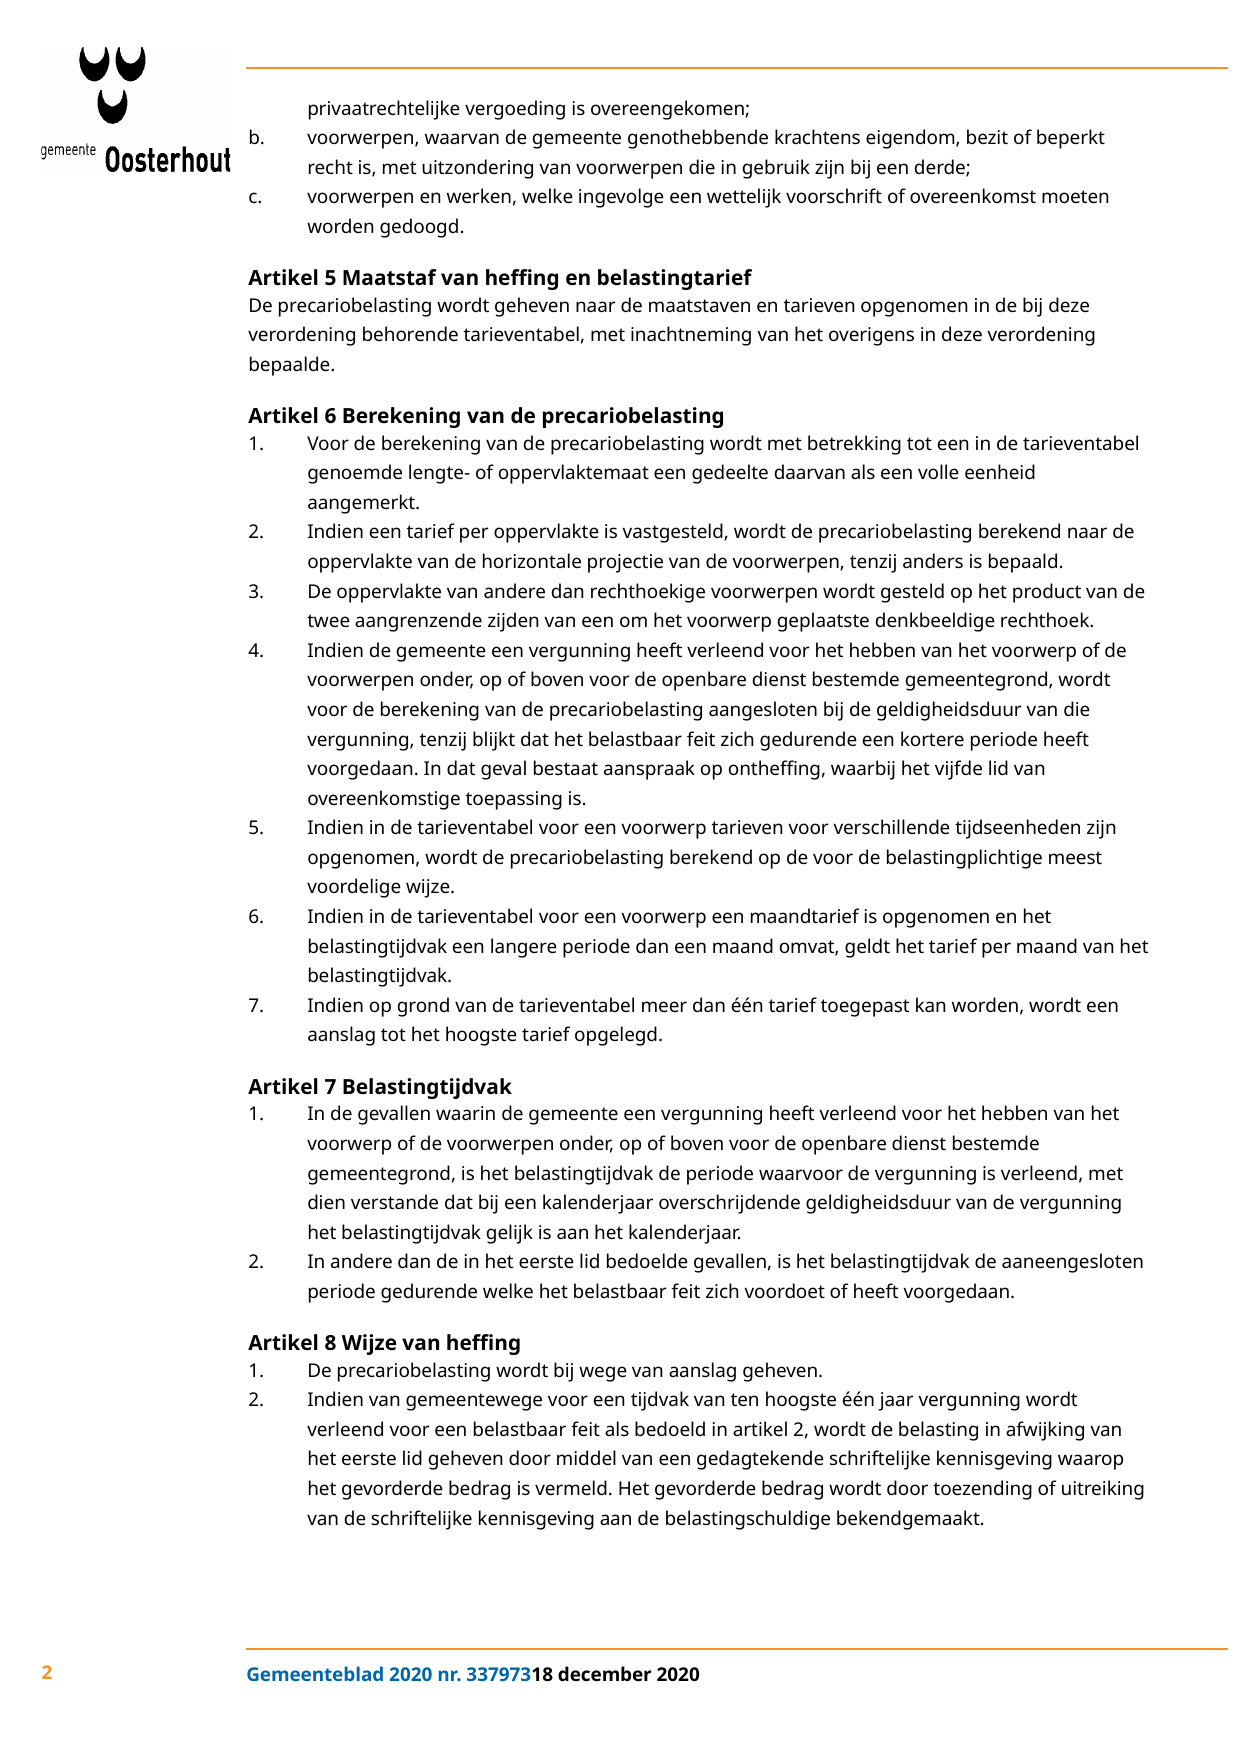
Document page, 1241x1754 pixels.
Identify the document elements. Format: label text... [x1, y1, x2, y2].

text Artikel 5 Maatstaf van heffing en belastingtarief [248, 263, 1152, 292]
list Indien in de tarieventabel voor een voorwerp een maandtarief is opgenomen en het belastingtijdvak een langere periode dan een maand omvat, geldt het tarief per maand van het belastingtijdvak. [248, 903, 1152, 988]
list voorwerpen en werken, welke ingevolge een wettelijk voorschrift of overeenkomst moeten worden gedoogd. [248, 183, 1152, 239]
list In andere dan de in het eerste lid bedoelde gevallen, is het belastingtijdvak de aaneengesloten periode gedurende welke het belastbaar feit zich voordoet of heeft voorgedaan. [248, 1248, 1152, 1304]
list Indien van gemeentewege voor een tijdvak van ten hoogste één jaar vergunning wordt verleend voor een belastbaar feit als bedoeld in artikel 2, wordt de belasting in afwijking van het eerste lid geheven door middel van een gedagtekende schriftelijke kennisgeving waarop het gevorderde bedrag is vermeld. Het gevorderde bedrag wordt door toezending of uitreiking van de schriftelijke kennisgeving aan de belastingschuldige bekendgemaakt. [248, 1386, 1152, 1531]
picture [41, 47, 231, 172]
text De precariobelasting wordt geheven naar de maatstaven en tarieven opgenomen in de bij deze verordening behorende tarieventabel, met inachtneming van het overigens in deze verordening bepaalde. [248, 292, 1152, 377]
text Artikel 8 Wijze van heffing [248, 1328, 1152, 1357]
list Indien op grond van de tarieventabel meer dan één tarief toegepast kan worden, wordt een aanslag tot het hoogste tarief opgelegd. [248, 992, 1152, 1047]
text Artikel 7 Belastingtijdvak [248, 1072, 1152, 1101]
list In de gevallen waarin de gemeente een vergunning heeft verleend voor het hebben van het voorwerp of de voorwerpen onder, op of boven voor de openbare dienst bestemde gemeentegrond, is het belastingtijdvak de periode waarvoor de vergunning is verleend, met dien verstande dat bij een kalenderjaar overschrijdende geldigheidsduur van de vergunning het belastingtijdvak gelijk is aan het kalenderjaar. [248, 1101, 1152, 1244]
list Indien de gemeente een vergunning heeft verleend voor het hebben van het voorwerp of de voorwerpen onder, op of boven voor de openbare dienst bestemde gemeentegrond, wordt voor de berekening van de precariobelasting aangesloten bij de geldigheidsduur van die vergunning, tenzij blijkt dat het belastbaar feit zich gedurende een kortere periode heeft voorgedaan. In dat geval bestaat aanspraak op ontheffing, waarbij het vijfde lid van overeenkomstige toepassing is. [248, 637, 1152, 811]
list Indien in de tarieventabel voor een voorwerp tarieven voor verschillende tijdseenheden zijn opgenomen, wordt de precariobelasting berekend op de voor de belastingplichtige meest voordelige wijze. [248, 814, 1152, 899]
list Indien een tarief per oppervlakte is vastgesteld, wordt de precariobelasting berekend naar de oppervlakte van de horizontale projectie van de voorwerpen, tenzij anders is bepaald. [248, 519, 1152, 574]
list privaatrechtelijke vergoeding is overeengekomen; [248, 95, 1152, 121]
text Artikel 6 Berekening van de precariobelasting [248, 402, 1152, 430]
list voorwerpen, waarvan de gemeente genothebbende krachtens eigendom, bezit of beperkt recht is, met uitzondering van voorwerpen die in gebruik zijn bij een derde; [248, 124, 1152, 180]
list De oppervlakte van andere dan rechthoekige voorwerpen wordt gesteld op het product van de twee aangrenzende zijden van een om het voorwerp geplaatste denkbeeldige rechthoek. [248, 578, 1152, 633]
list Voor de berekening van de precariobelasting wordt met betrekking tot een in de tarieventabel genoemde lengte- of oppervlaktemaat een gedeelte daarvan als een volle eenheid aangemerkt. [248, 430, 1152, 515]
list De precariobelasting wordt bij wege van aanslag geheven. [248, 1357, 1152, 1383]
